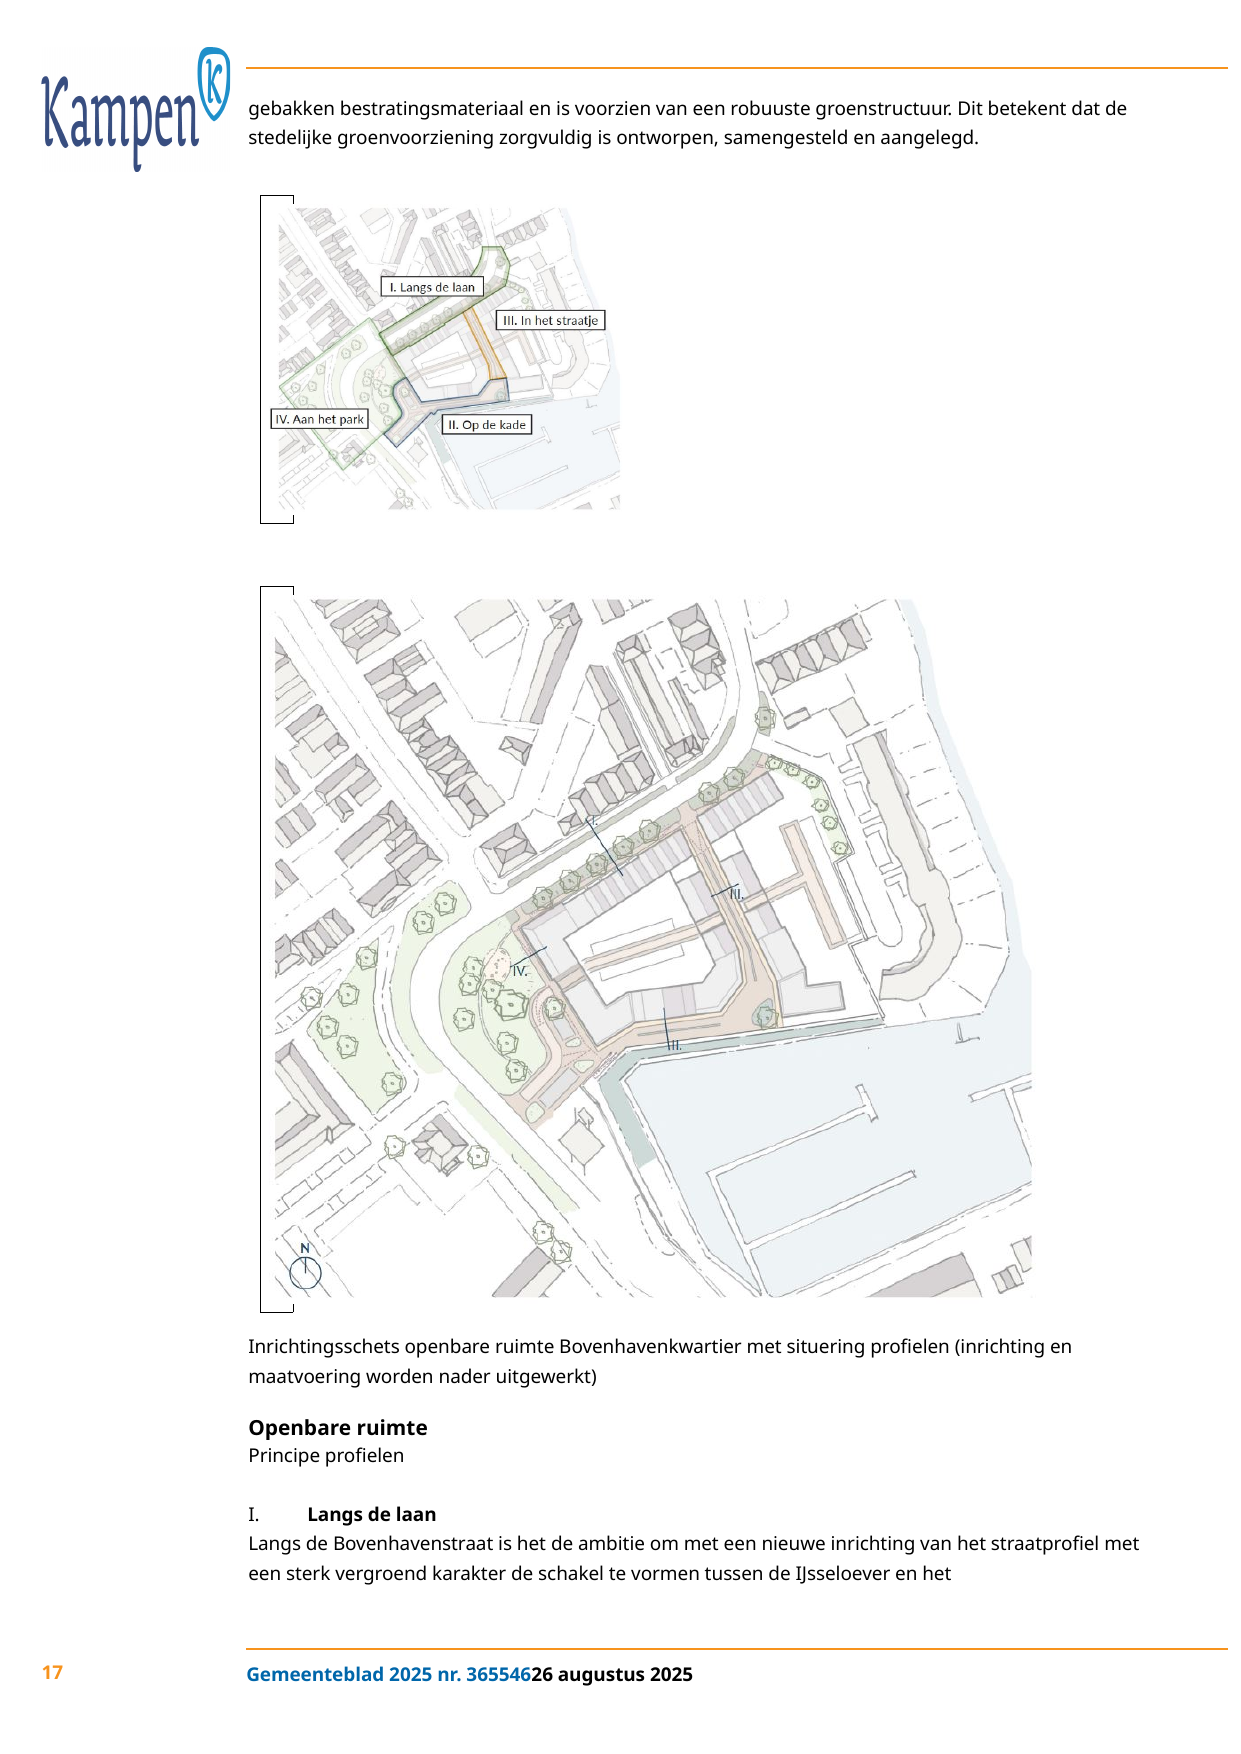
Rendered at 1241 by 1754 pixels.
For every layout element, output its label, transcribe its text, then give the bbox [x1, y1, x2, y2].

text Inrichtingsschets openbare ruimte Bovenhavenkwartier met situering profielen (inrichting en maatvoering worden nader uitgewerkt) [248, 1333, 1152, 1389]
picture [41, 47, 231, 172]
text Principe profielen [248, 1442, 1152, 1468]
text Openbare ruimte [248, 1413, 1152, 1442]
text Langs de Bovenhavenstraat is het de ambitie om met een nieuwe inrichting van het straatprofiel met een sterk vergroend karakter de schakel te vormen tussen de IJsseloever en het [248, 1531, 1152, 1586]
picture [268, 595, 1037, 1304]
picture [268, 204, 624, 515]
text gebakken bestratingsmateriaal en is voorzien van een robuuste groenstructuur. Dit betekent dat de stedelijke groenvoorziening zorgvuldig is ontworpen, samengesteld en aangelegd. [248, 95, 1152, 150]
list Langs de laan [248, 1501, 1152, 1527]
